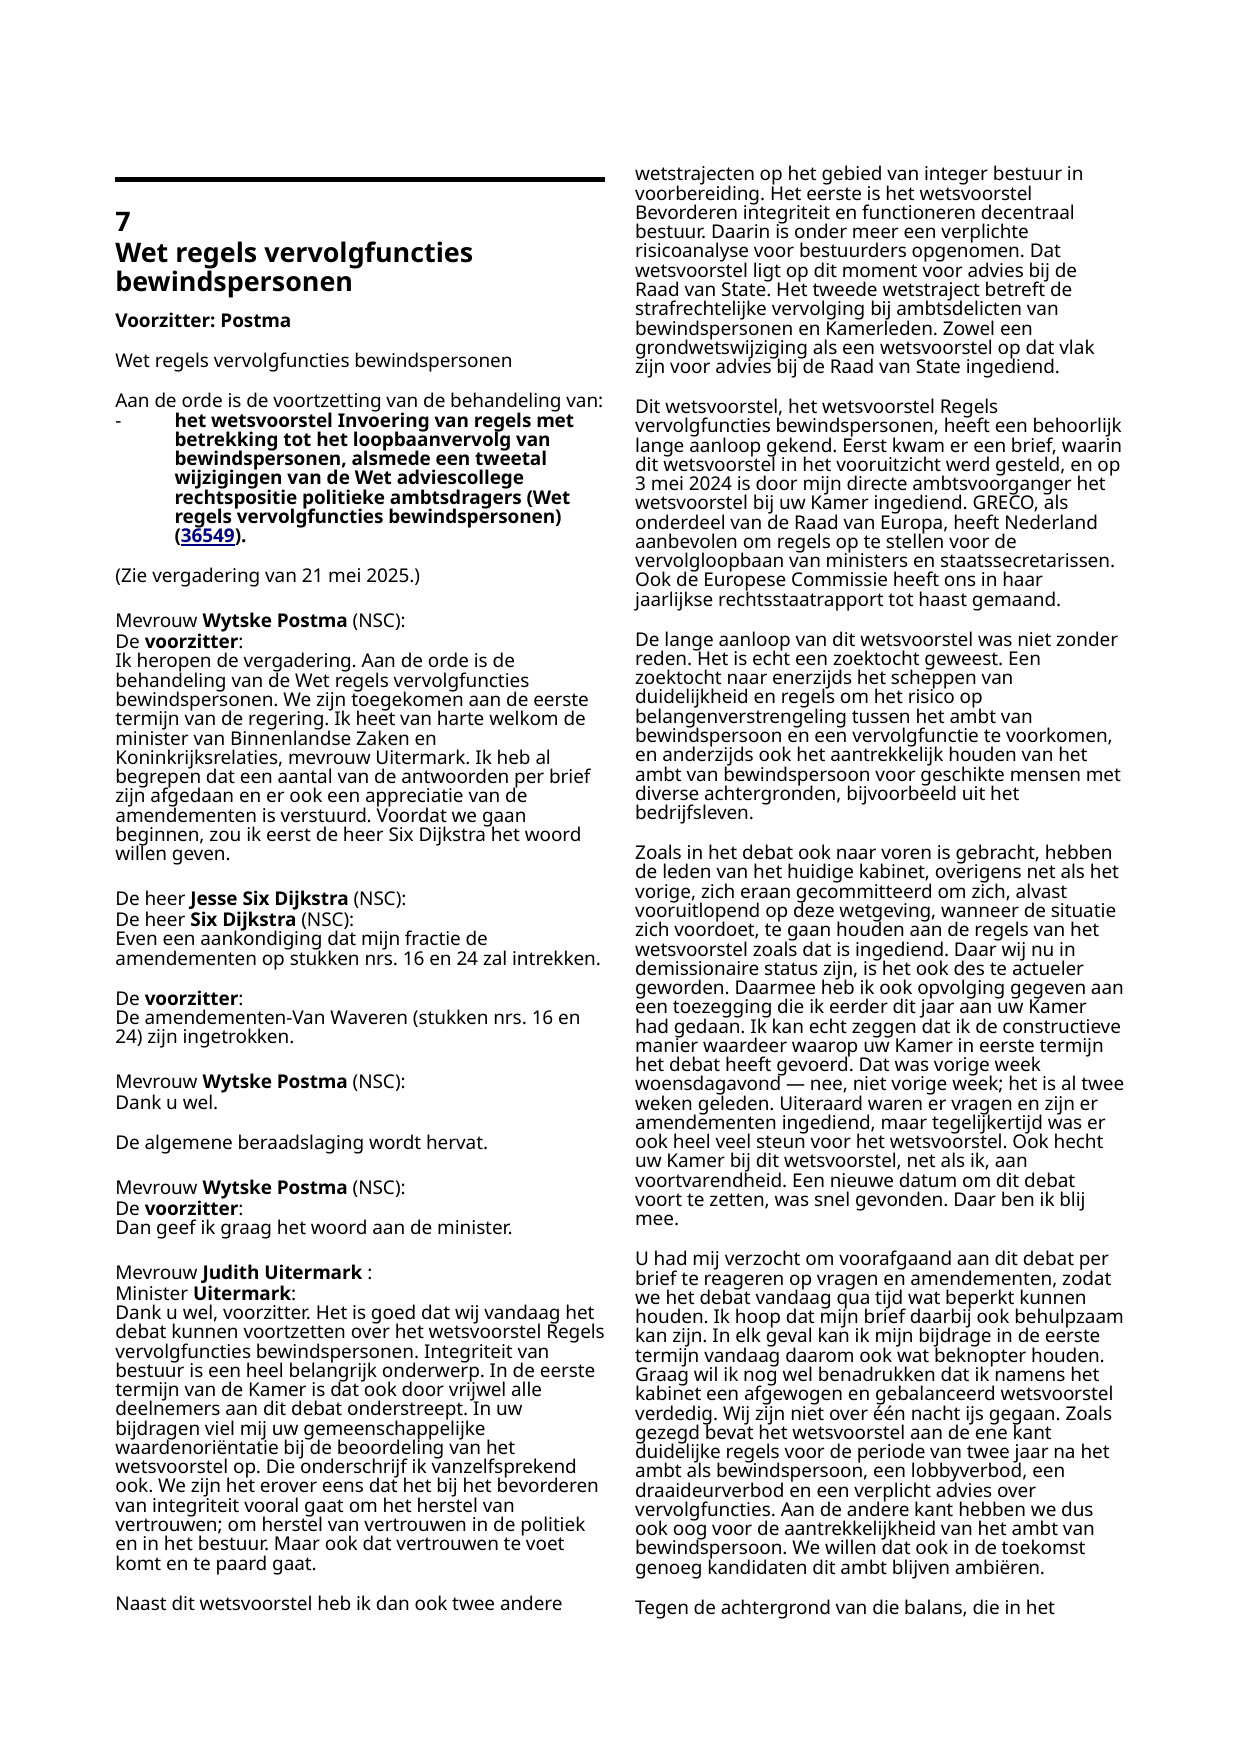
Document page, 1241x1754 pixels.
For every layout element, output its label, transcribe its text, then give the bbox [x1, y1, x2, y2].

text Dan geef ik graag het woord aan de minister. [115, 1219, 605, 1238]
text Dank u wel. [115, 1094, 605, 1113]
text Wet regels vervolgfuncties bewindspersonen [115, 239, 605, 312]
text wetstrajecten op het gebied van integer bestuur in voorbereiding. Het eerste is het wetsvoorstel Bevorderen integriteit en functioneren decentraal bestuur. Daarin is onder meer een verplichte risicoanalyse voor bestuurders opgenomen. Dat wetsvoorstel ligt op dit moment voor advies bij de Raad van State. Het tweede wetstraject betreft de strafrechtelijke vervolging bij ambtsdelicten van bewindspersonen en Kamerleden. Zowel een grondwetswijziging als een wetsvoorstel op dat vlak zijn voor advies bij de Raad van State ingediend. [635, 165, 1125, 377]
text Minister Uitermark: [115, 1285, 605, 1304]
text Even een aankondiging dat mijn fractie de amendementen op stukken nrs. 16 en 24 zal intrekken. [115, 930, 605, 969]
text Mevrouw Wytske Postma (NSC): [115, 607, 605, 633]
text Mevrouw Wytske Postma (NSC): [115, 1174, 605, 1200]
text De voorzitter: [115, 1200, 605, 1219]
text De heer Six Dijkstra (NSC): [115, 911, 605, 930]
text De algemene beraadslaging wordt hervat. [115, 1134, 605, 1153]
text U had mij verzocht om voorafgaand aan dit debat per brief te reageren op vragen en amendementen, zodat we het debat vandaag qua tijd wat beperkt kunnen houden. Ik hoop dat mijn brief daarbij ook behulpzaam kan zijn. In elk geval kan ik mijn bijdrage in de eerste termijn vandaag daarom ook wat beknopter houden. Graag wil ik nog wel benadrukken dat ik namens het kabinet een afgewogen en gebalanceerd wetsvoorstel verdedig. Wij zijn niet over één nacht ijs gegaan. Zoals gezegd bevat het wetsvoorstel aan de ene kant duidelijke regels voor de periode van twee jaar na het ambt als bewindspersoon, een lobbyverbod, een draaideurverbod en een verplicht advies over vervolgfuncties. Aan de andere kant hebben we dus ook oog voor de aantrekkelijkheid van het ambt van bewindspersoon. We willen dat ook in de toekomst genoeg kandidaten dit ambt blijven ambiëren. [635, 1250, 1125, 1578]
text Naast dit wetsvoorstel heb ik dan ook twee andere [115, 1594, 605, 1614]
text Dit wetsvoorstel, het wetsvoorstel Regels vervolgfuncties bewindspersonen, heeft een behoorlijk lange aanloop gekend. Eerst kwam er een brief, waarin dit wetsvoorstel in het vooruitzicht werd gesteld, en op 3 mei 2024 is door mijn directe ambtsvoorganger het wetsvoorstel bij uw Kamer ingediend. GRECO, als onderdeel van de Raad van Europa, heeft Nederland aanbevolen om regels op te stellen voor de vervolgloopbaan van ministers en staatssecretarissen. Ook de Europese Commissie heeft ons in haar jaarlijkse rechtsstaatrapport tot haast gemaand. [635, 398, 1125, 610]
text Ik heropen de vergadering. Aan de orde is de behandeling van de Wet regels vervolgfuncties bewindspersonen. We zijn toegekomen aan de eerste termijn van de regering. Ik heet van harte welkom de minister van Binnenlandse Zaken en Koninkrijksrelaties, mevrouw Uitermark. Ik heb al begrepen dat een aantal van de antwoorden per brief zijn afgedaan en er ook een appreciatie van de amendementen is verstuurd. Voordat we gaan beginnen, zou ik eerst de heer Six Dijkstra het woord willen geven. [115, 652, 605, 864]
text De heer Jesse Six Dijkstra (NSC): [115, 885, 605, 911]
text De lange aanloop van dit wetsvoorstel was niet zonder reden. Het is echt een zoektocht geweest. Een zoektocht naar enerzijds het scheppen van duidelijkheid en regels om het risico op belangenverstrengeling tussen het ambt van bewindspersoon en een vervolgfunctie te voorkomen, en anderzijds ook het aantrekkelijk houden van het ambt van bewindspersoon voor geschikte mensen met diverse achtergronden, bijvoorbeeld uit het bedrijfsleven. [635, 631, 1125, 823]
text Dank u wel, voorzitter. Het is goed dat wij vandaag het debat kunnen voortzetten over het wetsvoorstel Regels vervolgfuncties bewindspersonen. Integriteit van bestuur is een heel belangrijk onderwerp. In de eerste termijn van de Kamer is dat ook door vrijwel alle deelnemers aan dit debat onderstreept. In uw bijdragen viel mij uw gemeenschappelijke waardenoriëntatie bij de beoordeling van het wetsvoorstel op. Die onderschrijf ik vanzelfsprekend ook. We zijn het erover eens dat het bij het bevorderen van integriteit vooral gaat om het herstel van vertrouwen; om herstel van vertrouwen in de politiek en in het bestuur. Maar ook dat vertrouwen te voet komt en te paard gaat. [115, 1304, 605, 1574]
text Wet regels vervolgfuncties bewindspersonen [115, 352, 605, 372]
text Tegen de achtergrond van die balans, die in het [635, 1599, 1125, 1618]
text Zoals in het debat ook naar voren is gebracht, hebben de leden van het huidige kabinet, overigens net als het vorige, zich eraan gecommitteerd om zich, alvast vooruitlopend op deze wetgeving, wanneer de situatie zich voordoet, te gaan houden aan de regels van het wetsvoorstel zoals dat is ingediend. Daar wij nu in demissionaire status zijn, is het ook des te actueler geworden. Daarmee heb ik ook opvolging gegeven aan een toezegging die ik eerder dit jaar aan uw Kamer had gedaan. Ik kan echt zeggen dat ik de constructieve manier waardeer waarop uw Kamer in eerste termijn het debat heeft gevoerd. Dat was vorige week woensdagavond — nee, niet vorige week; het is al twee weken geleden. Uiteraard waren er vragen en zijn er amendementen ingediend, maar tegelijkertijd was er ook heel veel steun voor het wetsvoorstel. Ook hecht uw Kamer bij dit wetsvoorstel, net als ik, aan voortvarendheid. Een nieuwe datum om dit debat voort te zetten, was snel gevonden. Daar ben ik blij mee. [635, 844, 1125, 1229]
text 7 [115, 203, 605, 239]
text Aan de orde is de voortzetting van de behandeling van: [115, 392, 605, 412]
text De voorzitter: [115, 633, 605, 652]
text Mevrouw Wytske Postma (NSC): [115, 1068, 605, 1094]
text De voorzitter: [115, 989, 605, 1009]
text Voorzitter: Postma [115, 312, 605, 332]
text De amendementen-Van Waveren (stukken nrs. 16 en 24) zijn ingetrokken. [115, 1009, 605, 1047]
list het wetsvoorstel Invoering van regels met betrekking tot het loopbaanvervolg van bewindspersonen, alsmede een tweetal wijzigingen van de Wet adviescollege rechtspositie politieke ambtsdragers (Wet regels vervolgfuncties bewindspersonen) (36549). [115, 412, 605, 546]
text (Zie vergadering van 21 mei 2025.) [115, 567, 605, 586]
text Mevrouw Judith Uitermark : [115, 1259, 605, 1285]
